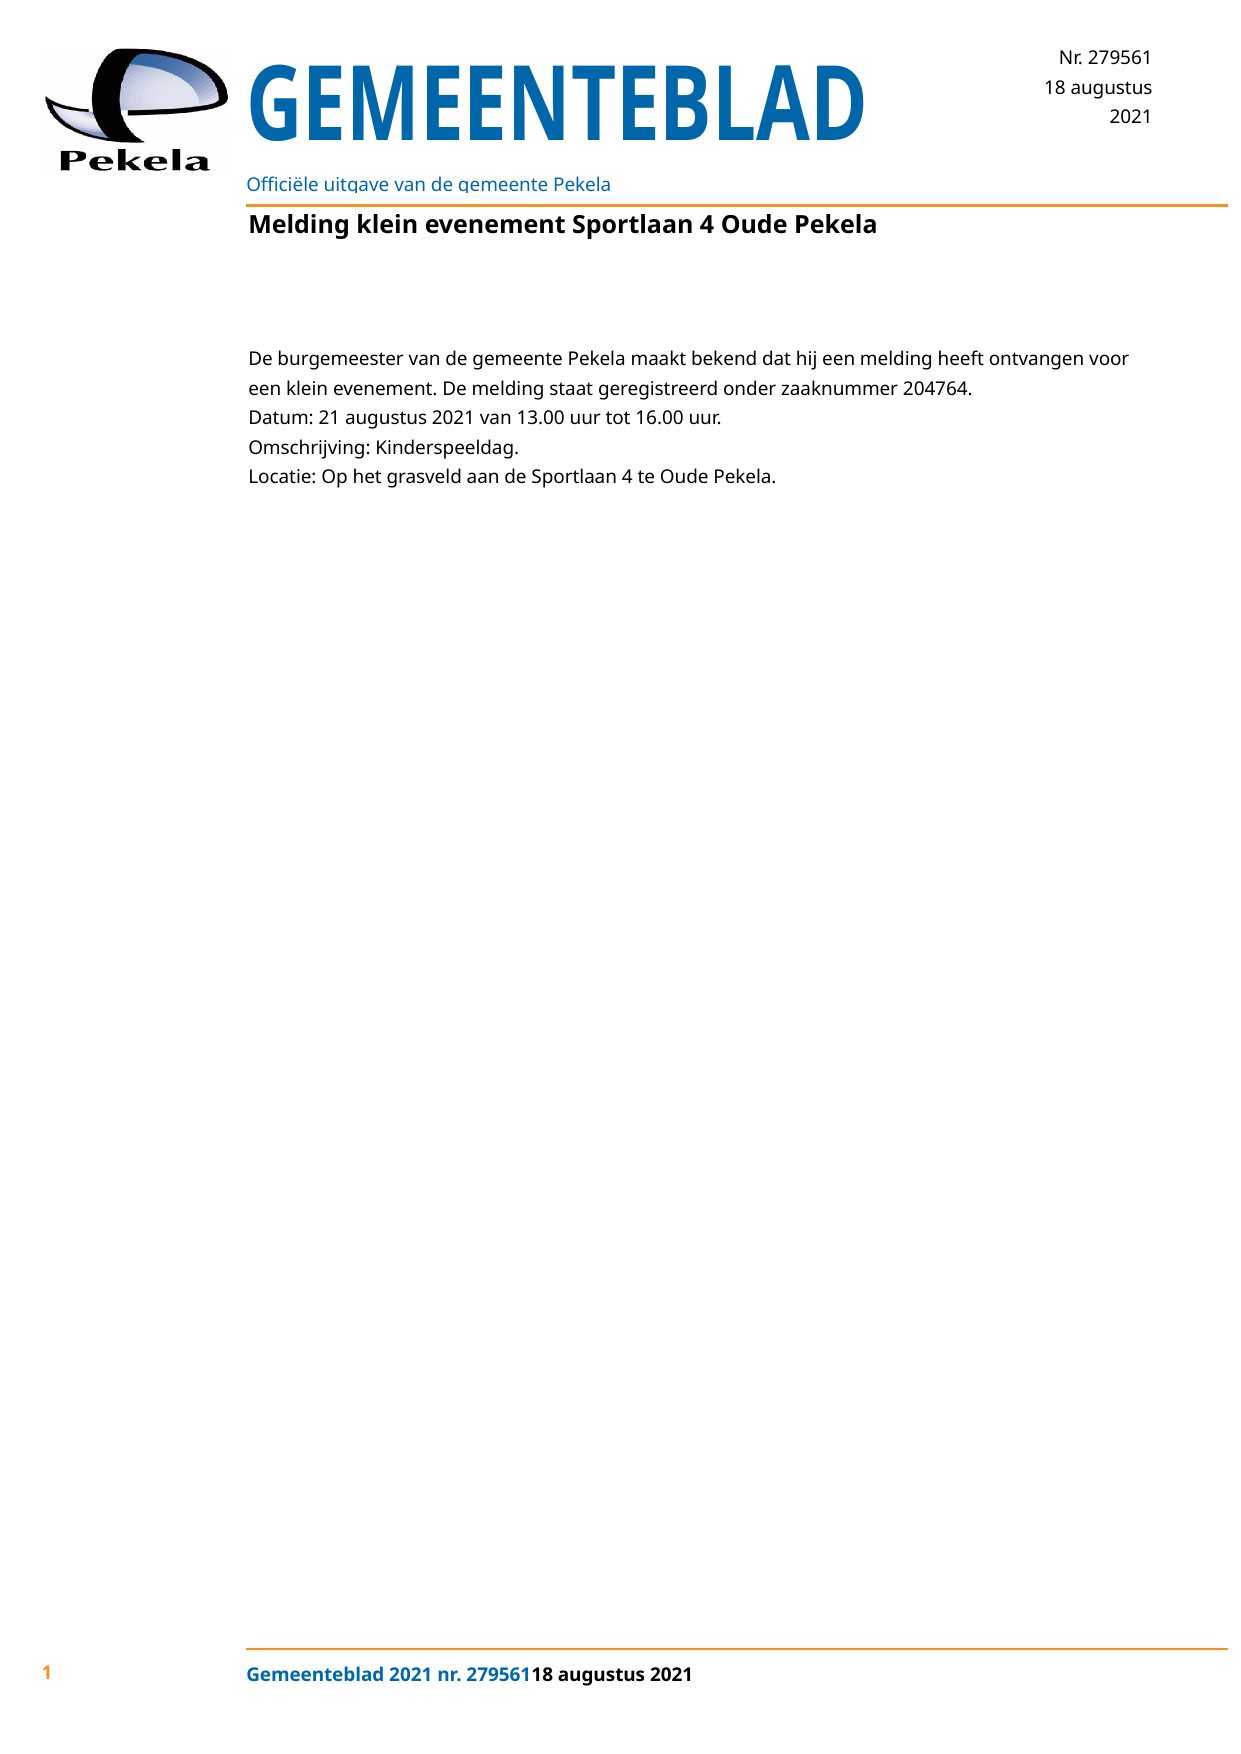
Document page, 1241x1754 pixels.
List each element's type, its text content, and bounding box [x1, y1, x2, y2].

text Datum: 21 augustus 2021 van 13.00 uur tot 16.00 uur. [248, 404, 1152, 430]
text Omschrijving: Kinderspeeldag. [248, 434, 1152, 460]
picture [41, 47, 231, 172]
text De burgemeester van de gemeente Pekela maakt bekend dat hij een melding heeft ontvangen voor een klein evenement. De melding staat geregistreerd onder zaaknummer 204764. [248, 345, 1152, 401]
text Locatie: Op het grasveld aan de Sportlaan 4 te Oude Pekela. [248, 464, 1152, 489]
text Melding klein evenement Sportlaan 4 Oude Pekela [248, 207, 1152, 241]
